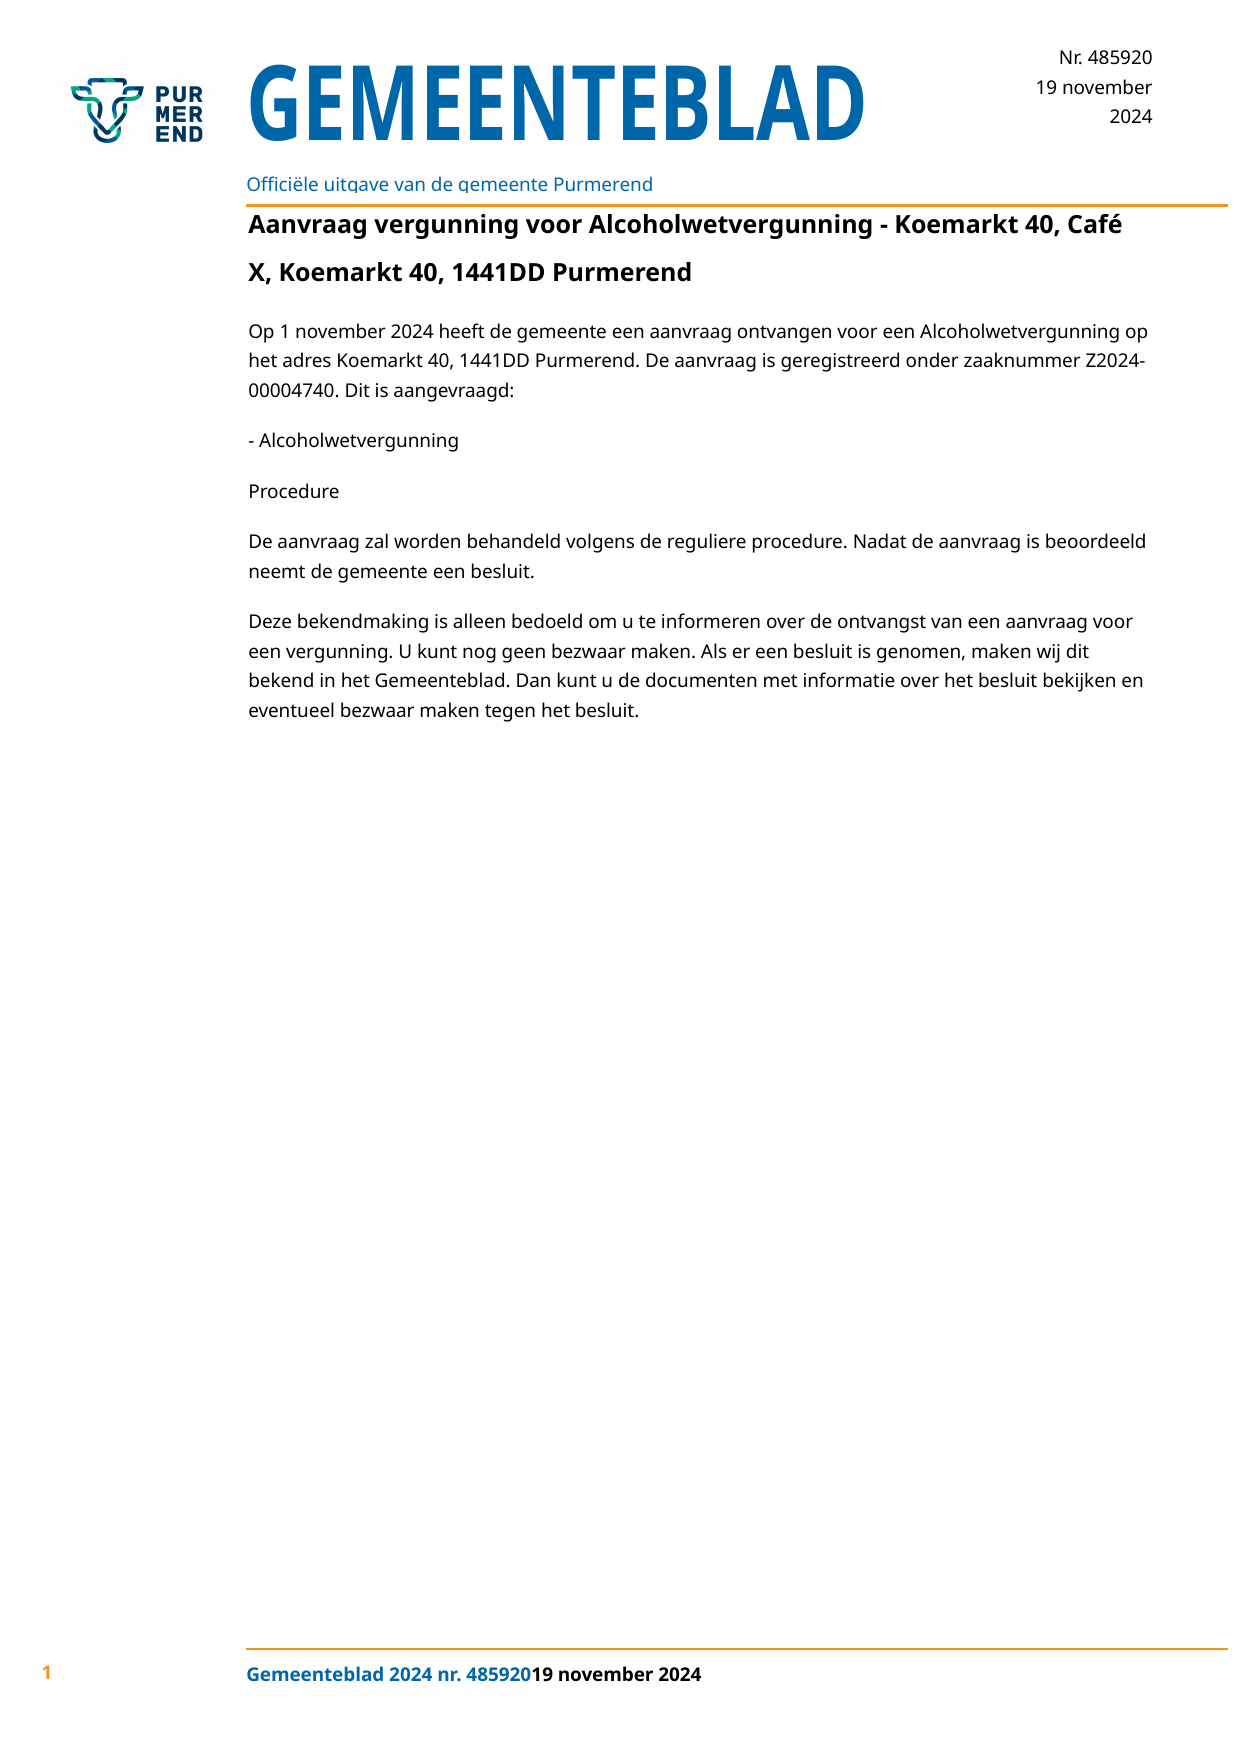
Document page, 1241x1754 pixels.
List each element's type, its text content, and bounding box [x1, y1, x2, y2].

text Deze bekendmaking is alleen bedoeld om u te informeren over de ontvangst van een aanvraag voor een vergunning. U kunt nog geen bezwaar maken. Als er een besluit is genomen, maken wij dit bekend in het Gemeenteblad. Dan kunt u de documenten met informatie over het besluit bekijken en eventueel bezwaar maken tegen het besluit. [248, 608, 1152, 723]
text Op 1 november 2024 heeft de gemeente een aanvraag ontvangen voor een Alcoholwetvergunning op het adres Koemarkt 40, 1441DD Purmerend. De aanvraag is geregistreerd onder zaaknummer Z2024-00004740. Dit is aangevraagd: [248, 318, 1152, 403]
text Procedure [248, 478, 1152, 504]
text De aanvraag zal worden behandeld volgens de reguliere procedure. Nadat de aanvraag is beoordeeld neemt de gemeente een besluit. [248, 528, 1152, 584]
text - Alcoholwetvergunning [248, 427, 1152, 453]
text Aanvraag vergunning voor Alcoholwetvergunning - Koemarkt 40, Café X, Koemarkt 40, 1441DD Purmerend [248, 207, 1152, 288]
picture [41, 47, 231, 172]
